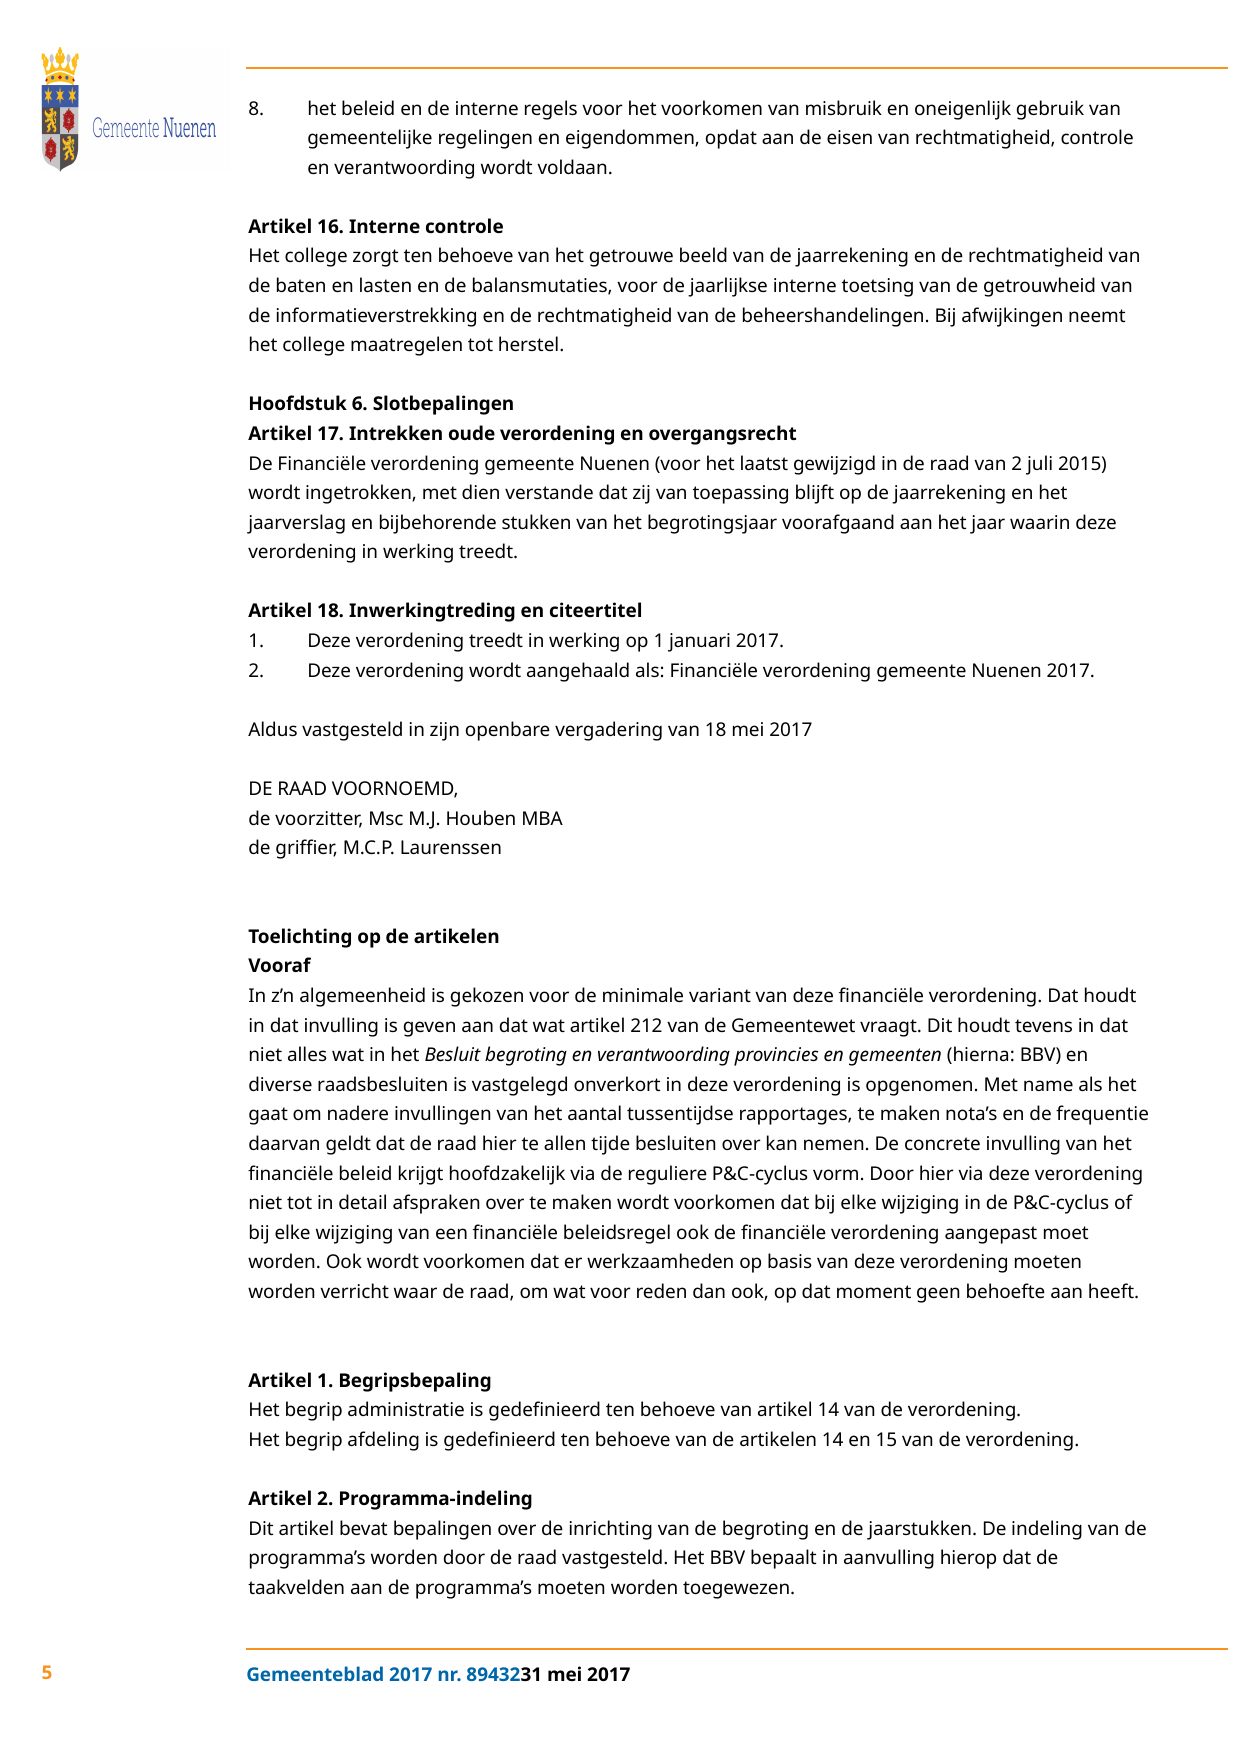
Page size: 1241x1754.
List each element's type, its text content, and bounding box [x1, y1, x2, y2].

picture [41, 47, 231, 172]
text Artikel 17. Intrekken oude verordening en overgangsrecht [248, 420, 1152, 446]
text de voorzitter, Msc M.J. Houben MBA [248, 805, 1152, 831]
text Hoofdstuk 6. Slotbepalingen [248, 391, 1152, 416]
text Het college zorgt ten behoeve van het getrouwe beeld van de jaarrekening en de rechtmatigheid van de baten en lasten en de balansmutaties, voor de jaarlijkse interne toetsing van de getrouwheid van de informatieverstrekking en de rechtmatigheid van de beheershandelingen. Bij afwijkingen neemt het college maatregelen tot herstel. [248, 243, 1152, 357]
text Het begrip administratie is gedefinieerd ten behoeve van artikel 14 van de verordening. [248, 1396, 1152, 1422]
text Artikel 16. Interne controle [248, 213, 1152, 239]
list Deze verordening treedt in werking op 1 januari 2017. [248, 627, 1152, 653]
text De Financiële verordening gemeente Nuenen (voor het laatst gewijzigd in de raad van 2 juli 2015) wordt ingetrokken, met dien verstande dat zij van toepassing blijft op de jaarrekening en het jaarverslag en bijbehorende stukken van het begrotingsjaar voorafgaand aan het jaar waarin deze verordening in werking treedt. [248, 450, 1152, 564]
text Het begrip afdeling is gedefinieerd ten behoeve van de artikelen 14 en 15 van de verordening. [248, 1426, 1152, 1452]
list Deze verordening wordt aangehaald als: Financiële verordening gemeente Nuenen 2017. [248, 657, 1152, 683]
text Artikel 1. Begripsbepaling [248, 1367, 1152, 1393]
text Artikel 18. Inwerkingtreding en citeertitel [248, 598, 1152, 623]
text Aldus vastgesteld in zijn openbare vergadering van 18 mei 2017 [248, 716, 1152, 742]
text de griffier, M.C.P. Laurenssen [248, 834, 1152, 860]
text Toelichting op de artikelen [248, 923, 1152, 949]
text In z’n algemeenheid is gekozen voor de minimale variant van deze financiële verordening. Dat houdt in dat invulling is geven aan dat wat artikel 212 van de Gemeentewet vraagt. Dit houdt tevens in dat niet alles wat in het Besluit begroting en verantwoording provincies en gemeenten (hierna: BBV) en diverse raadsbesluiten is vastgelegd onverkort in deze verordening is opgenomen. Met name als het gaat om nadere invullingen van het aantal tussentijdse rapportages, te maken nota’s en de frequentie daarvan geldt dat de raad hier te allen tijde besluiten over kan nemen. De concrete invulling van het financiële beleid krijgt hoofdzakelijk via de reguliere P&C-cyclus vorm. Door hier via deze verordening niet tot in detail afspraken over te maken wordt voorkomen dat bij elke wijziging in de P&C-cyclus of bij elke wijziging van een financiële beleidsregel ook de financiële verordening aangepast moet worden. Ook wordt voorkomen dat er werkzaamheden op basis van deze verordening moeten worden verricht waar de raad, om wat voor reden dan ook, op dat moment geen behoefte aan heeft. [248, 982, 1152, 1304]
text Dit artikel bevat bepalingen over de inrichting van de begroting en de jaarstukken. De indeling van de programma’s worden door de raad vastgesteld. Het BBV bepaalt in aanvulling hierop dat de taakvelden aan de programma’s moeten worden toegewezen. [248, 1515, 1152, 1600]
list het beleid en de interne regels voor het voorkomen van misbruik en oneigenlijk gebruik van gemeentelijke regelingen en eigendommen, opdat aan de eisen van rechtmatigheid, controle en verantwoording wordt voldaan. [248, 95, 1152, 180]
text Vooraf [248, 953, 1152, 978]
text DE RAAD VOORNOEMD, [248, 775, 1152, 801]
text Artikel 2. Programma-indeling [248, 1485, 1152, 1511]
